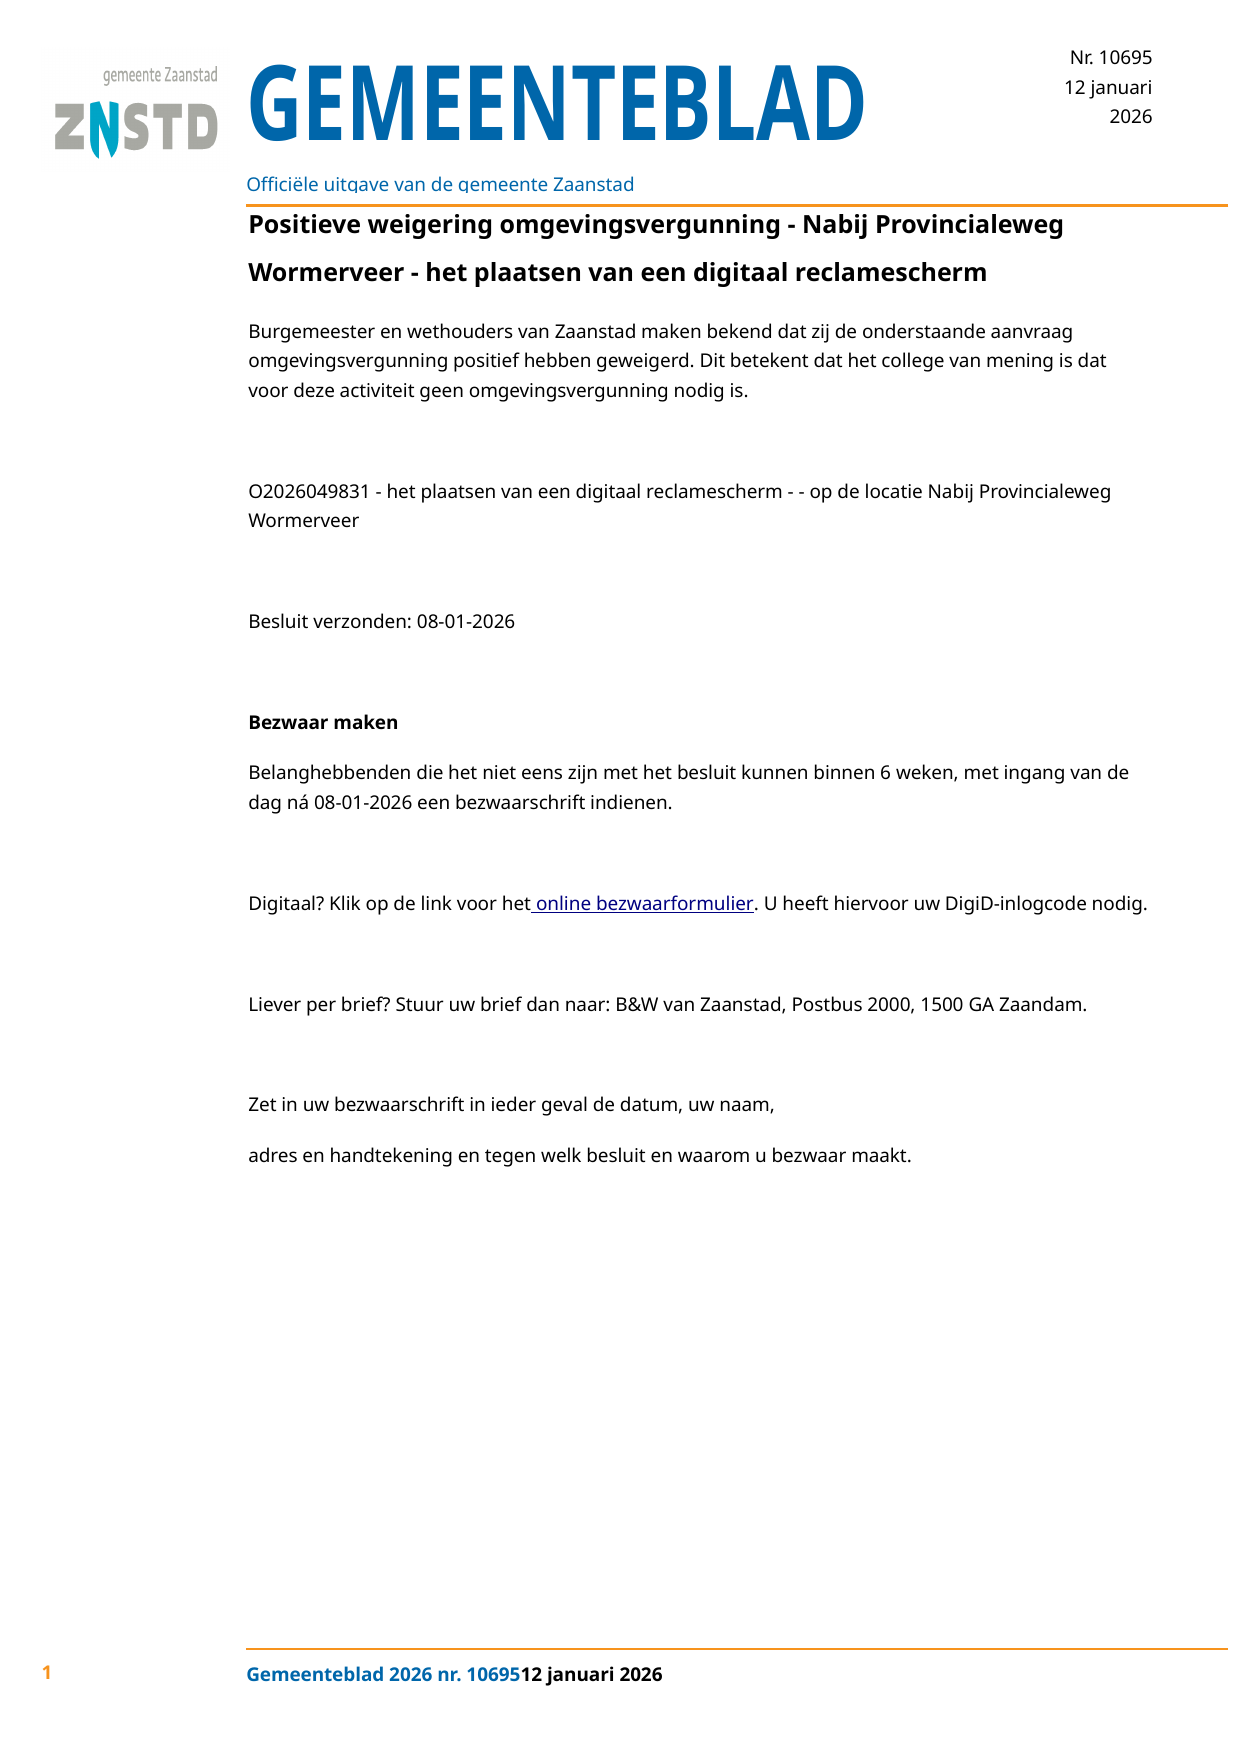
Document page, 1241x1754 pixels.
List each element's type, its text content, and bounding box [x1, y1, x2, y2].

text Bezwaar maken [248, 709, 1152, 735]
text Belanghebbenden die het niet eens zijn met het besluit kunnen binnen 6 weken, met ingang van de dag ná 08-01-2026 een bezwaarschrift indienen. [248, 759, 1152, 815]
text Liever per brief? Stuur uw brief dan naar: B&W van Zaanstad, Postbus 2000, 1500 GA Zaandam. [248, 991, 1152, 1017]
text Digitaal? Klik op de link voor het online bezwaarformulier. U heeft hiervoor uw DigiD-inlogcode nodig. [248, 890, 1152, 916]
text Besluit verzonden: 08-01-2026 [248, 608, 1152, 634]
text Positieve weigering omgevingsvergunning - Nabij Provincialeweg Wormerveer - het plaatsen van een digitaal reclamescherm [248, 207, 1152, 288]
text Zet in uw bezwaarschrift in ieder geval de datum, uw naam, [248, 1092, 1152, 1117]
text O2026049831 - het plaatsen van een digitaal reclamescherm - - op de locatie Nabij Provincialeweg Wormerveer [248, 478, 1152, 533]
picture [41, 47, 231, 172]
text adres en handtekening en tegen welk besluit en waarom u bezwaar maakt. [248, 1142, 1152, 1168]
text Burgemeester en wethouders van Zaanstad maken bekend dat zij de onderstaande aanvraag omgevingsvergunning positief hebben geweigerd. Dit betekent dat het college van mening is dat voor deze activiteit geen omgevingsvergunning nodig is. [248, 318, 1152, 403]
